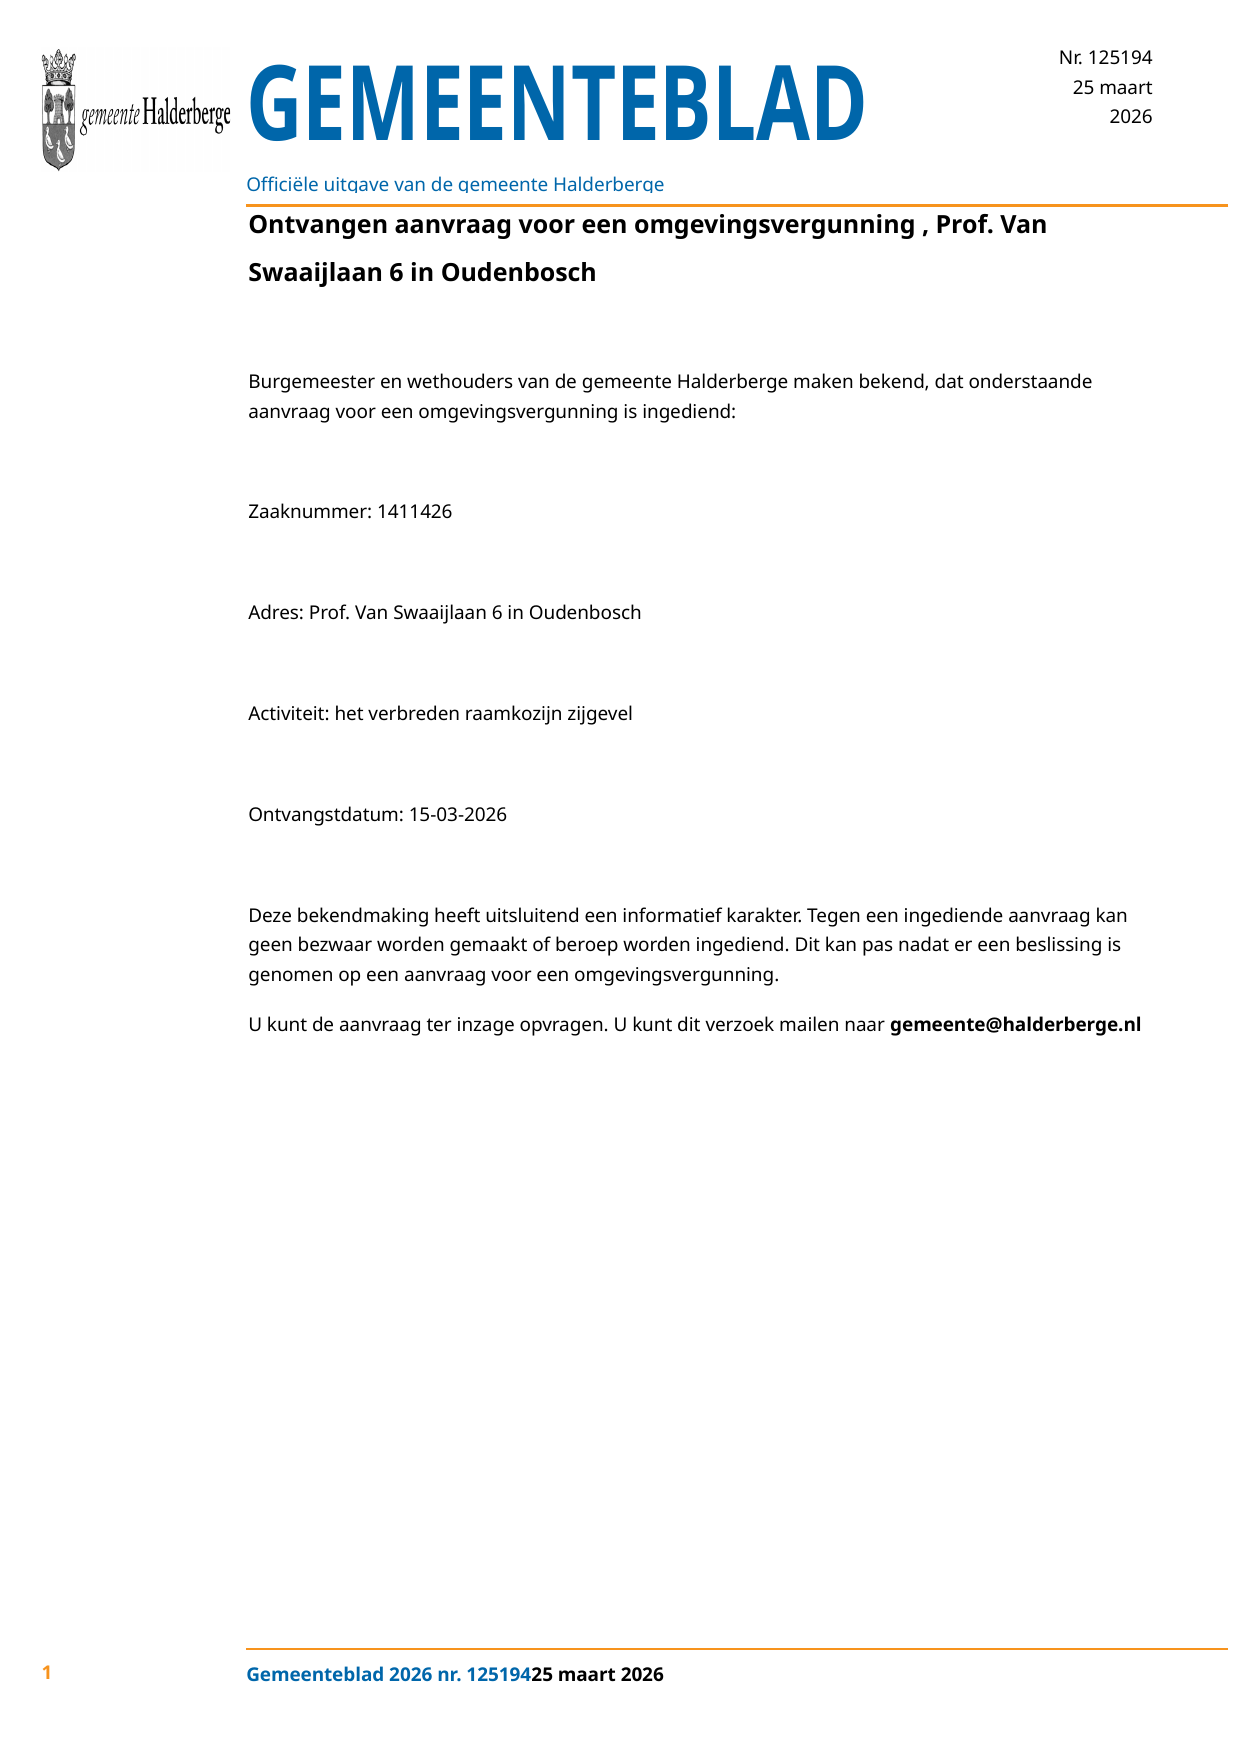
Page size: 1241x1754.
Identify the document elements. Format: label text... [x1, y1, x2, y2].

text U kunt de aanvraag ter inzage opvragen. U kunt dit verzoek mailen naar gemeente@halderberge.nl [248, 1012, 1152, 1037]
text Zaaknummer: 1411426 [248, 499, 1152, 524]
text Adres: Prof. Van Swaaijlaan 6 in Oudenbosch [248, 599, 1152, 625]
text Activiteit: het verbreden raamkozijn zijgevel [248, 700, 1152, 726]
text Ontvangen aanvraag voor een omgevingsvergunning , Prof. Van Swaaijlaan 6 in Oudenbosch [248, 207, 1152, 288]
picture [41, 47, 231, 172]
text Burgemeester en wethouders van de gemeente Halderberge maken bekend, dat onderstaande aanvraag voor een omgevingsvergunning is ingediend: [248, 368, 1152, 424]
text Ontvangstdatum: 15-03-2026 [248, 801, 1152, 827]
text Deze bekendmaking heeft uitsluitend een informatief karakter. Tegen een ingediende aanvraag kan geen bezwaar worden gemaakt of beroep worden ingediend. Dit kan pas nadat er een beslissing is genomen op een aanvraag voor een omgevingsvergunning. [248, 902, 1152, 987]
